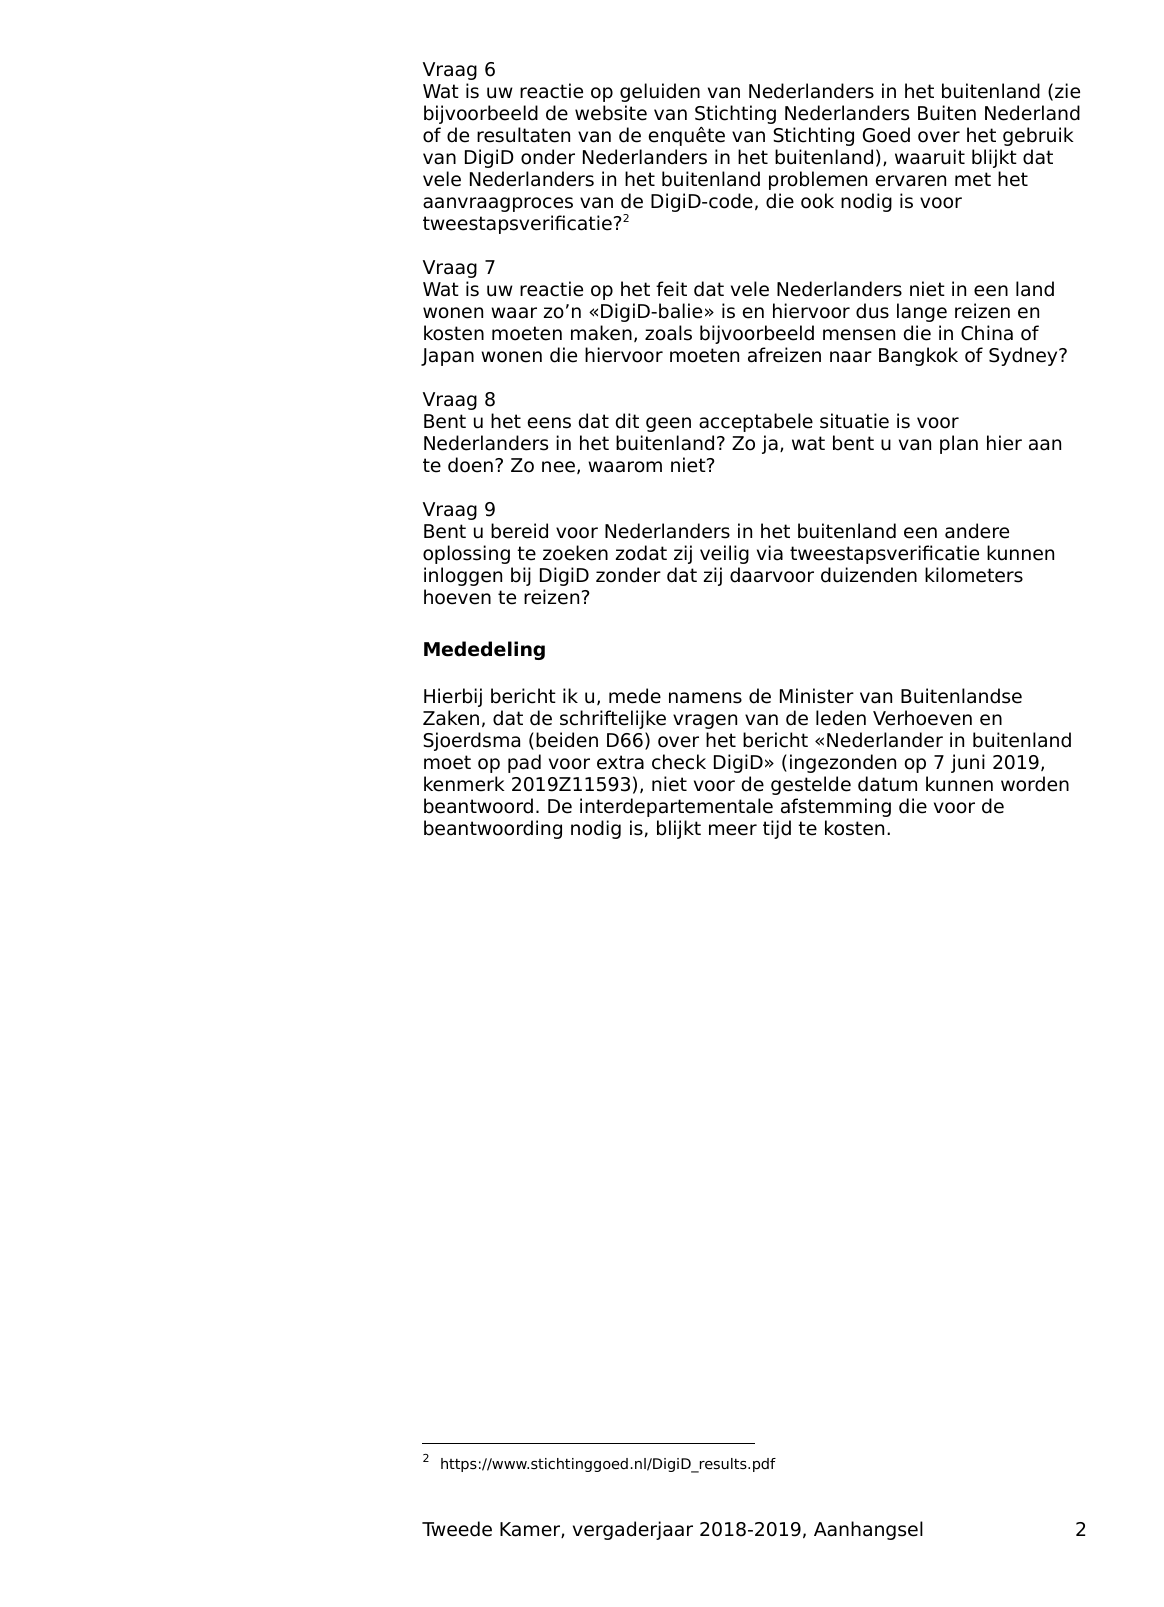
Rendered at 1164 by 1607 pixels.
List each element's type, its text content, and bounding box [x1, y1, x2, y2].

text Vraag 9 [422, 499, 1087, 521]
text Vraag 7 [422, 257, 1087, 279]
text Bent u het eens dat dit geen acceptabele situatie is voor Nederlanders in het buitenland? Zo ja, wat bent u van plan hier aan te doen? Zo nee, waarom niet? [422, 411, 1087, 477]
text Hierbij bericht ik u, mede namens de Minister van Buitenlandse Zaken, dat de schriftelijke vragen van de leden Verhoeven en Sjoerdsma (beiden D66) over het bericht «Nederlander in buitenland moet op pad voor extra check DigiD» (ingezonden op 7 juni 2019, kenmerk 2019Z11593), niet voor de gestelde datum kunnen worden beantwoord. De interdepartementale afstemming die voor de beantwoording nodig is, blijkt meer tijd te kosten. [422, 686, 1087, 840]
text Wat is uw reactie op het feit dat vele Nederlanders niet in een land wonen waar zo’n «DigiD-balie» is en hiervoor dus lange reizen en kosten moeten maken, zoals bijvoorbeeld mensen die in China of Japan wonen die hiervoor moeten afreizen naar Bangkok of Sydney? [422, 279, 1087, 367]
text https://www.stichtinggoed.nl/DigiD_results.pdf [422, 1452, 1087, 1474]
text Vraag 6 [422, 59, 1087, 81]
text Vraag 8 [422, 389, 1087, 411]
text Wat is uw reactie op geluiden van Nederlanders in het buitenland (zie bijvoorbeeld de website van Stichting Nederlanders Buiten Nederland of de resultaten van de enquête van Stichting Goed over het gebruik van DigiD onder Nederlanders in het buitenland), waaruit blijkt dat vele Nederlanders in het buitenland problemen ervaren met het aanvraagproces van de DigiD-code, die ook nodig is voor tweestapsverificatie? [422, 81, 1087, 235]
subtitle Mededeling [422, 639, 1087, 661]
text Bent u bereid voor Nederlanders in het buitenland een andere oplossing te zoeken zodat zij veilig via tweestapsverificatie kunnen inloggen bij DigiD zonder dat zij daarvoor duizenden kilometers hoeven te reizen? [422, 521, 1087, 609]
